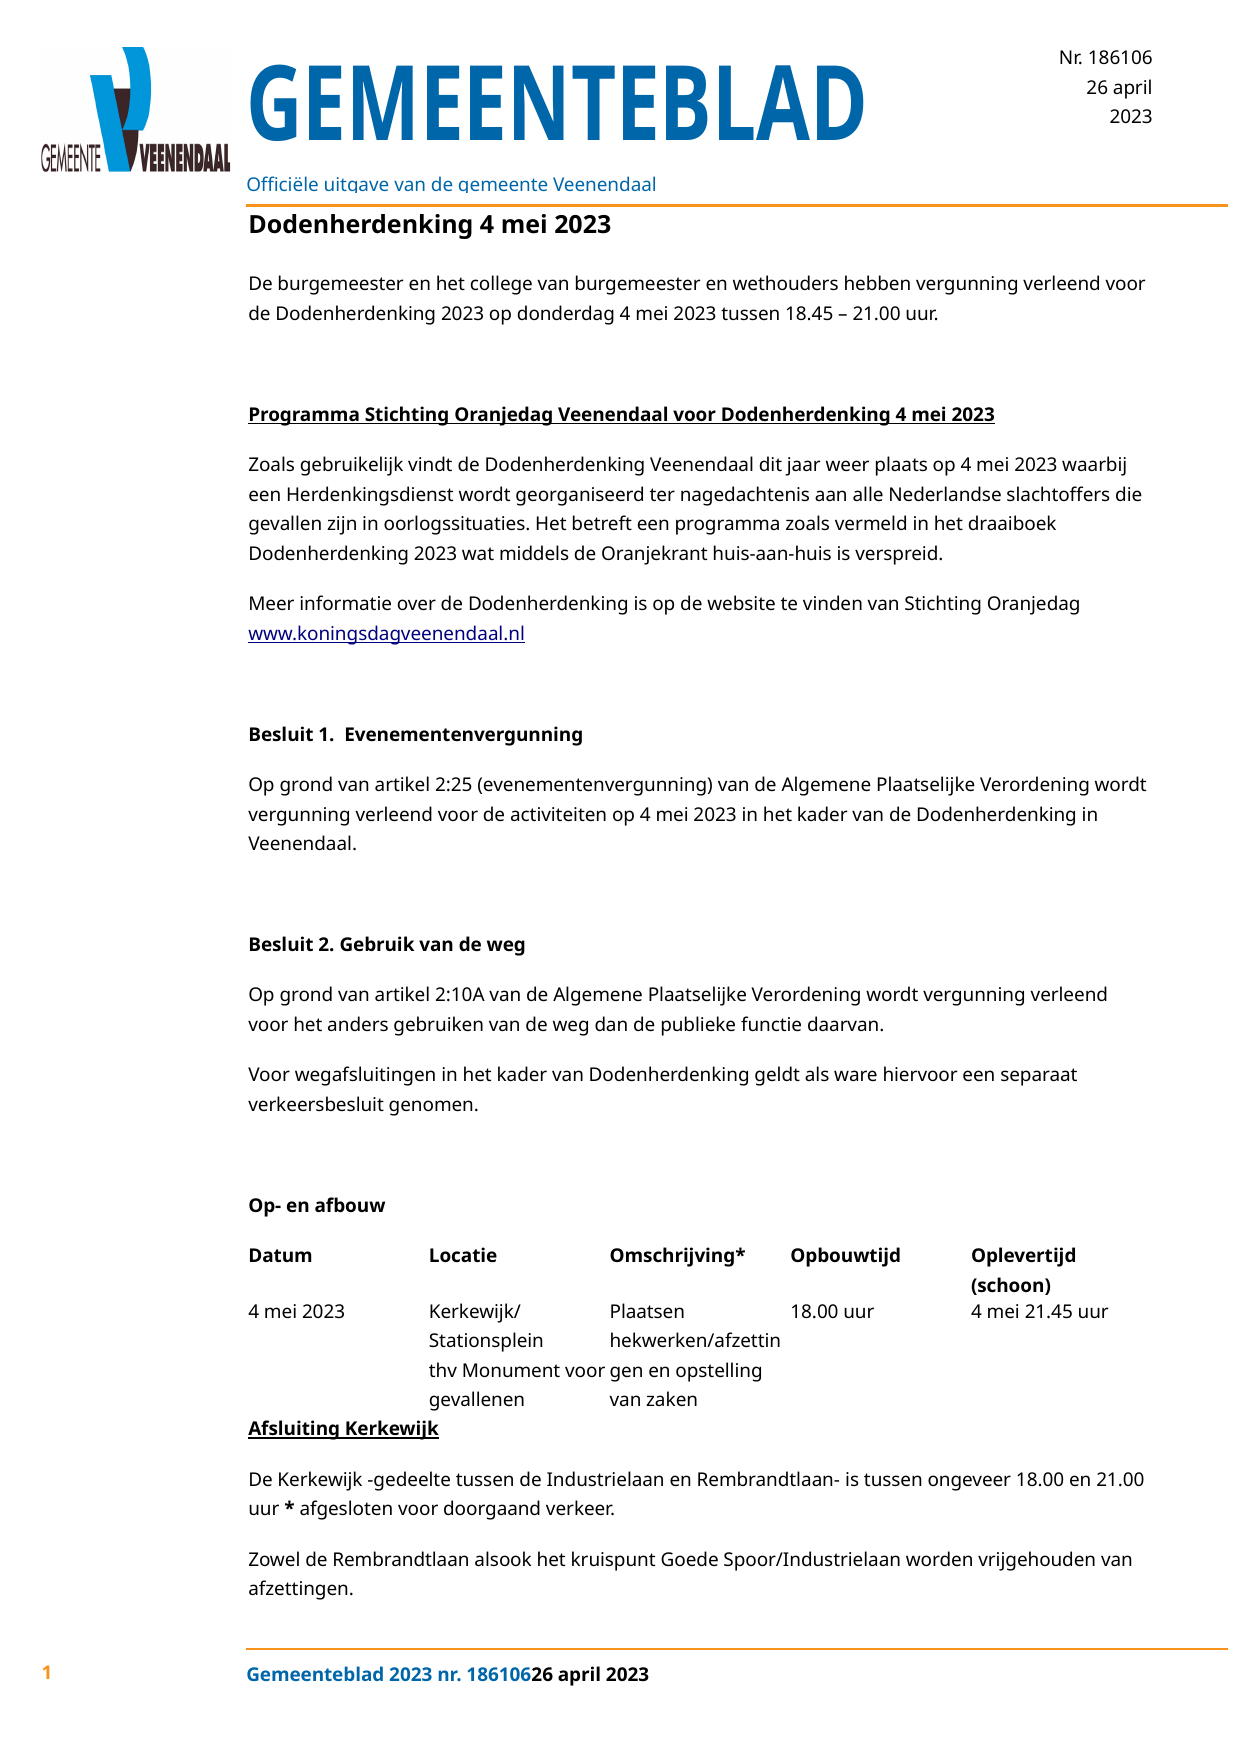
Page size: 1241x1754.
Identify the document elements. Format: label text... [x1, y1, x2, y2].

table_header Opbouwtijd [790, 1243, 971, 1298]
table_cell Plaatsen hekwerken/afzettingen en opstelling van zaken [609, 1298, 790, 1412]
table_cell 18.00 uur [790, 1298, 971, 1412]
picture [41, 47, 130, 172]
picture [123, 47, 231, 172]
text Op- en afbouw [248, 1192, 1152, 1218]
table_header Locatie [429, 1243, 609, 1298]
table_cell Kerkewijk/Stationsplein thv Monument voor gevallenen [429, 1298, 609, 1412]
table_cell 4 mei 21.45 uur [971, 1298, 1152, 1412]
table_header Datum [248, 1243, 429, 1298]
text Zoals gebruikelijk vindt de Dodenherdenking Veenendaal dit jaar weer plaats op 4 mei 2023 waarbij een Herdenkingsdienst wordt georganiseerd ter nagedachtenis aan alle Nederlandse slachtoffers die gevallen zijn in oorlogssituaties. Het betreft een programma zoals vermeld in het draaiboek Dodenherdenking 2023 wat middels de Oranjekrant huis-aan-huis is verspreid. [248, 451, 1152, 566]
text Besluit 1. Evenementenvergunning [248, 721, 1152, 746]
table_header Omschrijving* [609, 1243, 790, 1298]
text Afsluiting Kerkewijk [248, 1416, 1152, 1441]
text Besluit 2. Gebruik van de weg [248, 931, 1152, 957]
text Dodenherdenking 4 mei 2023 [248, 207, 1152, 241]
text Op grond van artikel 2:25 (evenementenvergunning) van de Algemene Plaatselijke Verordening wordt vergunning verleend voor de activiteiten op 4 mei 2023 in het kader van de Dodenherdenking in Veenendaal. [248, 771, 1152, 856]
text Meer informatie over de Dodenherdenking is op de website te vinden van Stichting Oranjedag www.koningsdagveenendaal.nl [248, 590, 1152, 646]
text Zowel de Rembrandtlaan alsook het kruispunt Goede Spoor/Industrielaan worden vrijgehouden van afzettingen. [248, 1546, 1152, 1601]
text De Kerkewijk -gedeelte tussen de Industrielaan en Rembrandtlaan- is tussen ongeveer 18.00 en 21.00 uur * afgesloten voor doorgaand verkeer. [248, 1466, 1152, 1521]
table_cell 4 mei 2023 [248, 1298, 429, 1412]
text Programma Stichting Oranjedag Veenendaal voor Dodenherdenking 4 mei 2023 [248, 401, 1152, 426]
text De burgemeester en het college van burgemeester en wethouders hebben vergunning verleend voor de Dodenherdenking 2023 op donderdag 4 mei 2023 tussen 18.45 – 21.00 uur. [248, 270, 1152, 326]
text Voor wegafsluitingen in het kader van Dodenherdenking geldt als ware hiervoor een separaat verkeersbesluit genomen. [248, 1062, 1152, 1117]
text Op grond van artikel 2:10A van de Algemene Plaatselijke Verordening wordt vergunning verleend voor het anders gebruiken van de weg dan de publieke functie daarvan. [248, 982, 1152, 1037]
table_header Oplevertijd (schoon) [971, 1243, 1152, 1298]
